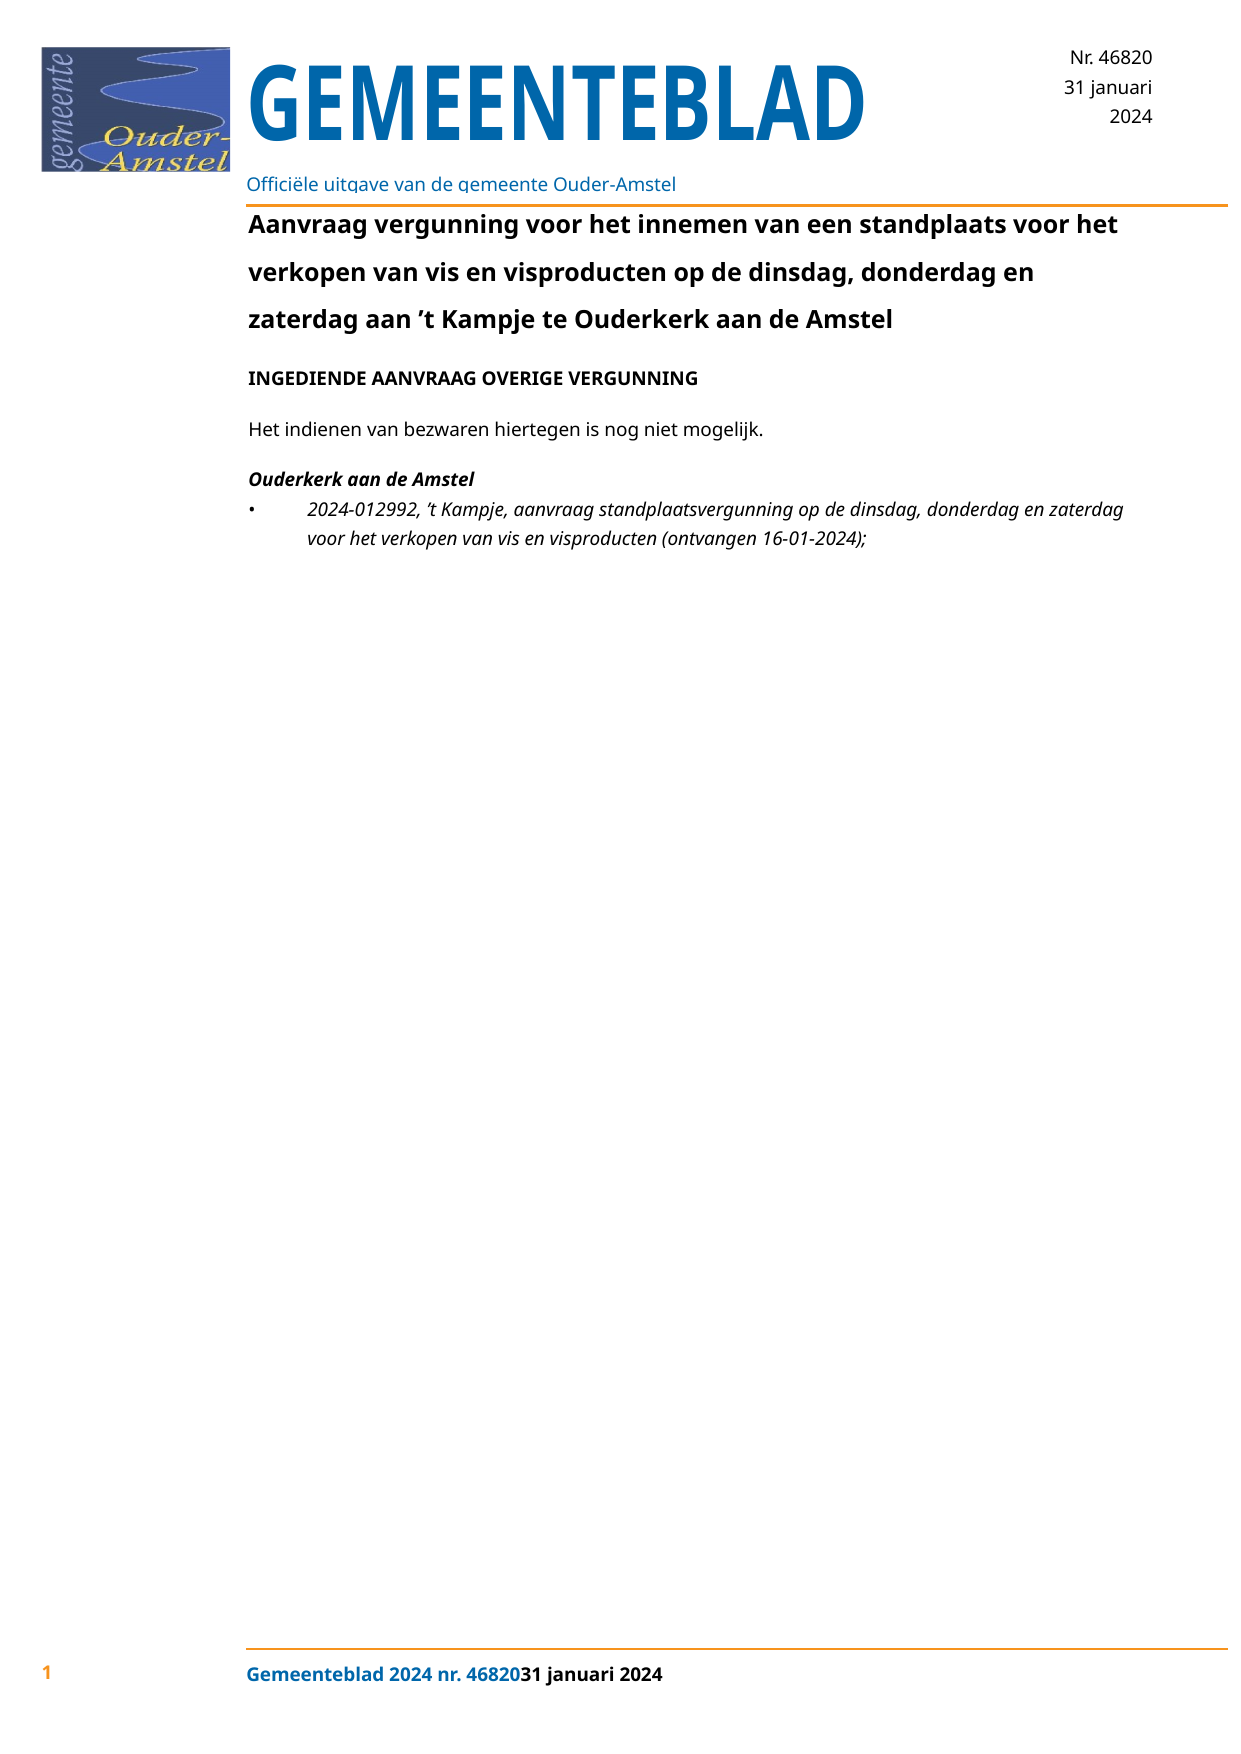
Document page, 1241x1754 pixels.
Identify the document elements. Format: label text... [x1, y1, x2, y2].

picture [41, 47, 231, 172]
text Het indienen van bezwaren hiertegen is nog niet mogelijk. [248, 416, 1152, 442]
text INGEDIENDE AANVRAAG OVERIGE VERGUNNING [248, 366, 1152, 391]
list 2024-012992, ’t Kampje, aanvraag standplaatsvergunning op de dinsdag, donderdag en zaterdag voor het verkopen van vis en visproducten (ontvangen 16-01-2024); [248, 496, 1152, 551]
text Ouderkerk aan de Amstel [248, 466, 1152, 492]
text Aanvraag vergunning voor het innemen van een standplaats voor het verkopen van vis en visproducten op de dinsdag, donderdag en zaterdag aan ’t Kampje te Ouderkerk aan de Amstel [248, 207, 1152, 336]
